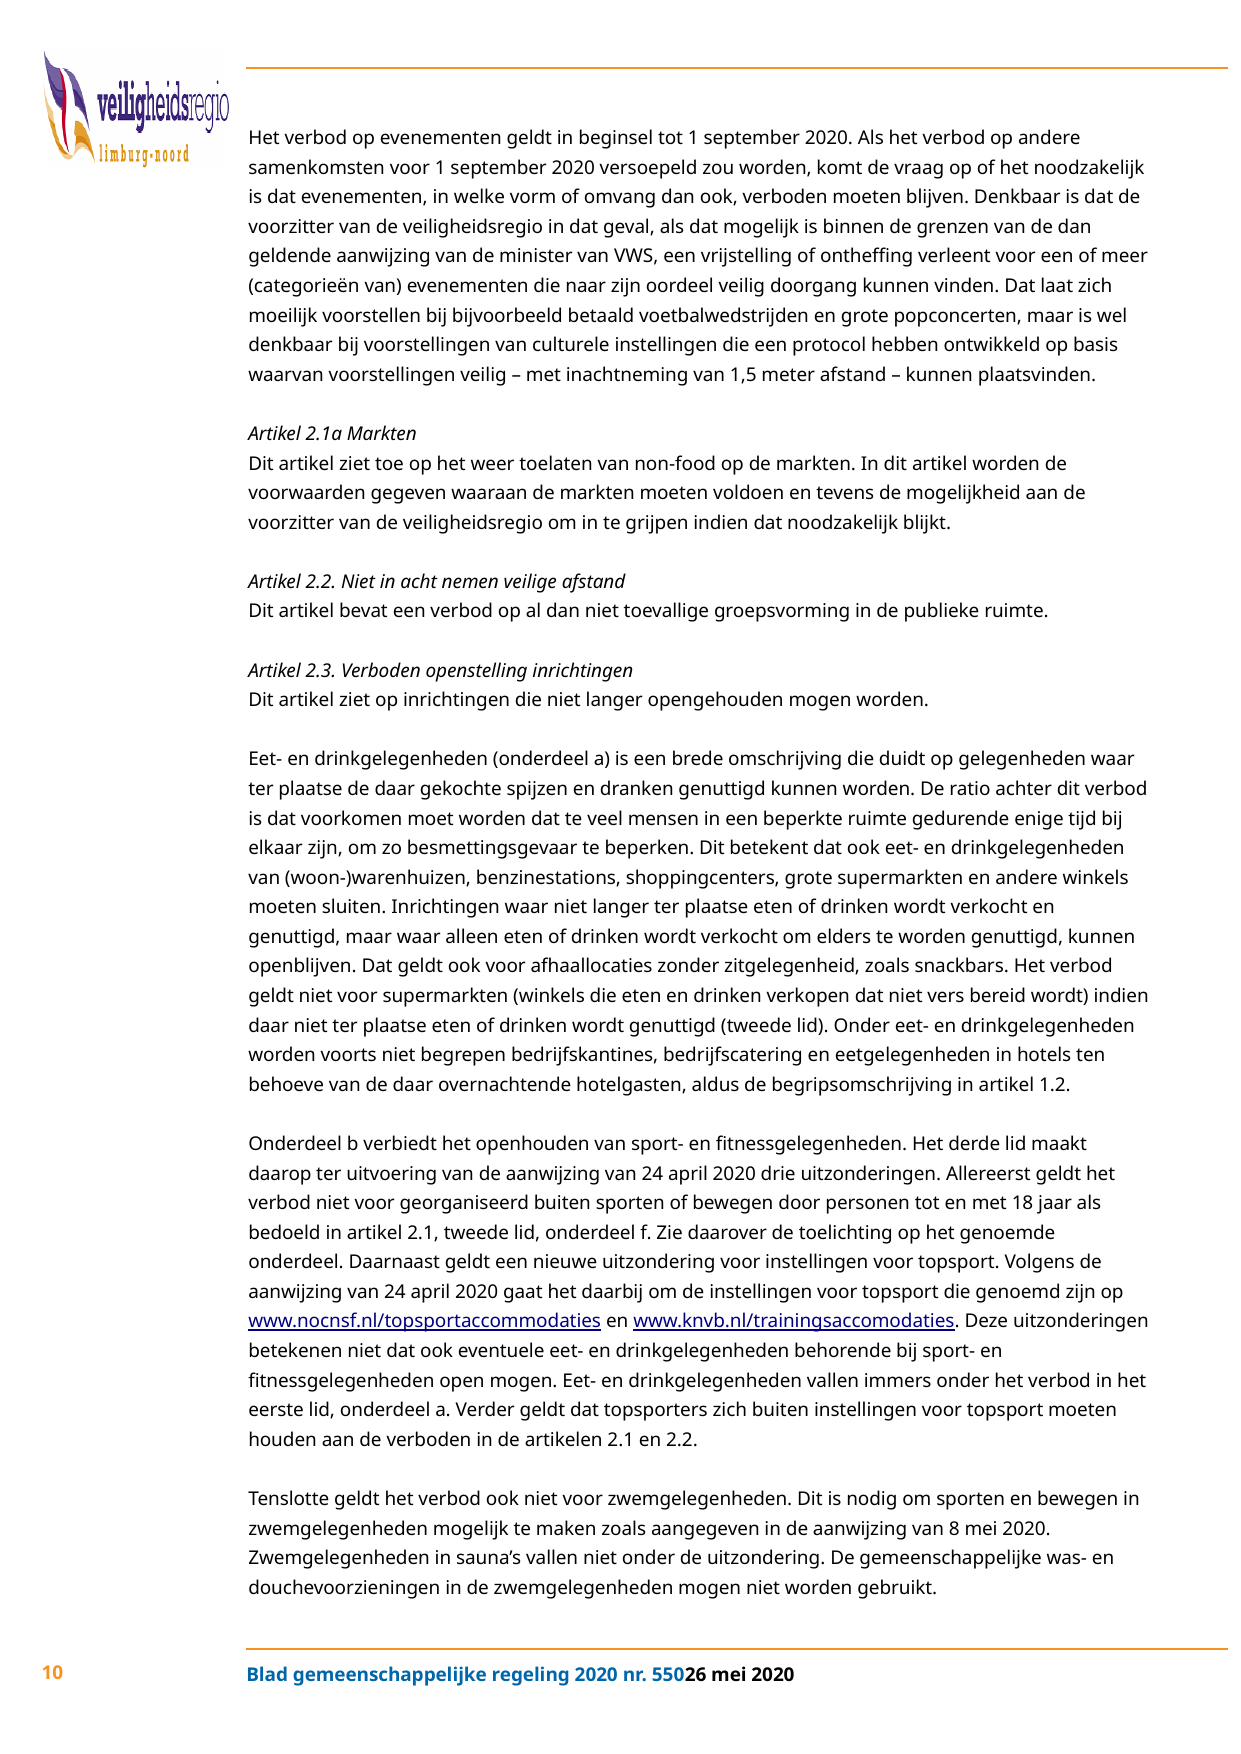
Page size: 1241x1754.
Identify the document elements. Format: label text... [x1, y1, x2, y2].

text Tenslotte geldt het verbod ook niet voor zwemgelegenheden. Dit is nodig om sporten en bewegen in zwemgelegenheden mogelijk te maken zoals aangegeven in de aanwijzing van 8 mei 2020. Zwemgelegenheden in sauna’s vallen niet onder de uitzondering. De gemeenschappelijke was- en douchevoorzieningen in de zwemgelegenheden mogen niet worden gebruikt. [248, 1485, 1152, 1600]
text Dit artikel ziet op inrichtingen die niet langer opengehouden mogen worden. [248, 686, 1152, 712]
text Dit artikel ziet toe op het weer toelaten van non-food op de markten. In dit artikel worden de voorwaarden gegeven waaraan de markten moeten voldoen en tevens de mogelijkheid aan de voorzitter van de veiligheidsregio om in te grijpen indien dat noodzakelijk blijkt. [248, 450, 1152, 535]
text Artikel 2.3. Verboden openstelling inrichtingen [248, 657, 1152, 683]
picture [41, 47, 231, 172]
text Onderdeel b verbiedt het openhouden van sport- en fitnessgelegenheden. Het derde lid maakt daarop ter uitvoering van de aanwijzing van 24 april 2020 drie uitzonderingen. Allereerst geldt het verbod niet voor georganiseerd buiten sporten of bewegen door personen tot en met 18 jaar als bedoeld in artikel 2.1, tweede lid, onderdeel f. Zie daarover de toelichting op het genoemde onderdeel. Daarnaast geldt een nieuwe uitzondering voor instellingen voor topsport. Volgens de aanwijzing van 24 april 2020 gaat het daarbij om de instellingen voor topsport die genoemd zijn op www.nocnsf.nl/topsportaccommodaties en www.knvb.nl/trainingsaccomodaties. Deze uitzonderingen betekenen niet dat ook eventuele eet- en drinkgelegenheden behorende bij sport- en fitnessgelegenheden open mogen. Eet- en drinkgelegenheden vallen immers onder het verbod in het eerste lid, onderdeel a. Verder geldt dat topsporters zich buiten instellingen voor topsport moeten houden aan de verboden in de artikelen 2.1 en 2.2. [248, 1130, 1152, 1452]
text Artikel 2.2. Niet in acht nemen veilige afstand [248, 568, 1152, 594]
text Artikel 2.1a Markten [248, 420, 1152, 446]
text Het verbod op evenementen geldt in beginsel tot 1 september 2020. Als het verbod op andere samenkomsten voor 1 september 2020 versoepeld zou worden, komt de vraag op of het noodzakelijk is dat evenementen, in welke vorm of omvang dan ook, verboden moeten blijven. Denkbaar is dat de voorzitter van de veiligheidsregio in dat geval, als dat mogelijk is binnen de grenzen van de dan geldende aanwijzing van de minister van VWS, een vrijstelling of ontheffing verleent voor een of meer (categorieën van) evenementen die naar zijn oordeel veilig doorgang kunnen vinden. Dat laat zich moeilijk voorstellen bij bijvoorbeeld betaald voetbalwedstrijden en grote popconcerten, maar is wel denkbaar bij voorstellingen van culturele instellingen die een protocol hebben ontwikkeld op basis waarvan voorstellingen veilig – met inachtneming van 1,5 meter afstand – kunnen plaatsvinden. [248, 124, 1152, 387]
text Eet- en drinkgelegenheden (onderdeel a) is een brede omschrijving die duidt op gelegenheden waar ter plaatse de daar gekochte spijzen en dranken genuttigd kunnen worden. De ratio achter dit verbod is dat voorkomen moet worden dat te veel mensen in een beperkte ruimte gedurende enige tijd bij elkaar zijn, om zo besmettingsgevaar te beperken. Dit betekent dat ook eet- en drinkgelegenheden van (woon-)warenhuizen, benzinestations, shoppingcenters, grote supermarkten en andere winkels moeten sluiten. Inrichtingen waar niet langer ter plaatse eten of drinken wordt verkocht en genuttigd, maar waar alleen eten of drinken wordt verkocht om elders te worden genuttigd, kunnen openblijven. Dat geldt ook voor afhaallocaties zonder zitgelegenheid, zoals snackbars. Het verbod geldt niet voor supermarkten (winkels die eten en drinken verkopen dat niet vers bereid wordt) indien daar niet ter plaatse eten of drinken wordt genuttigd (tweede lid). Onder eet- en drinkgelegenheden worden voorts niet begrepen bedrijfskantines, bedrijfscatering en eetgelegenheden in hotels ten behoeve van de daar overnachtende hotelgasten, aldus de begripsomschrijving in artikel 1.2. [248, 746, 1152, 1097]
text Dit artikel bevat een verbod op al dan niet toevallige groepsvorming in de publieke ruimte. [248, 598, 1152, 623]
